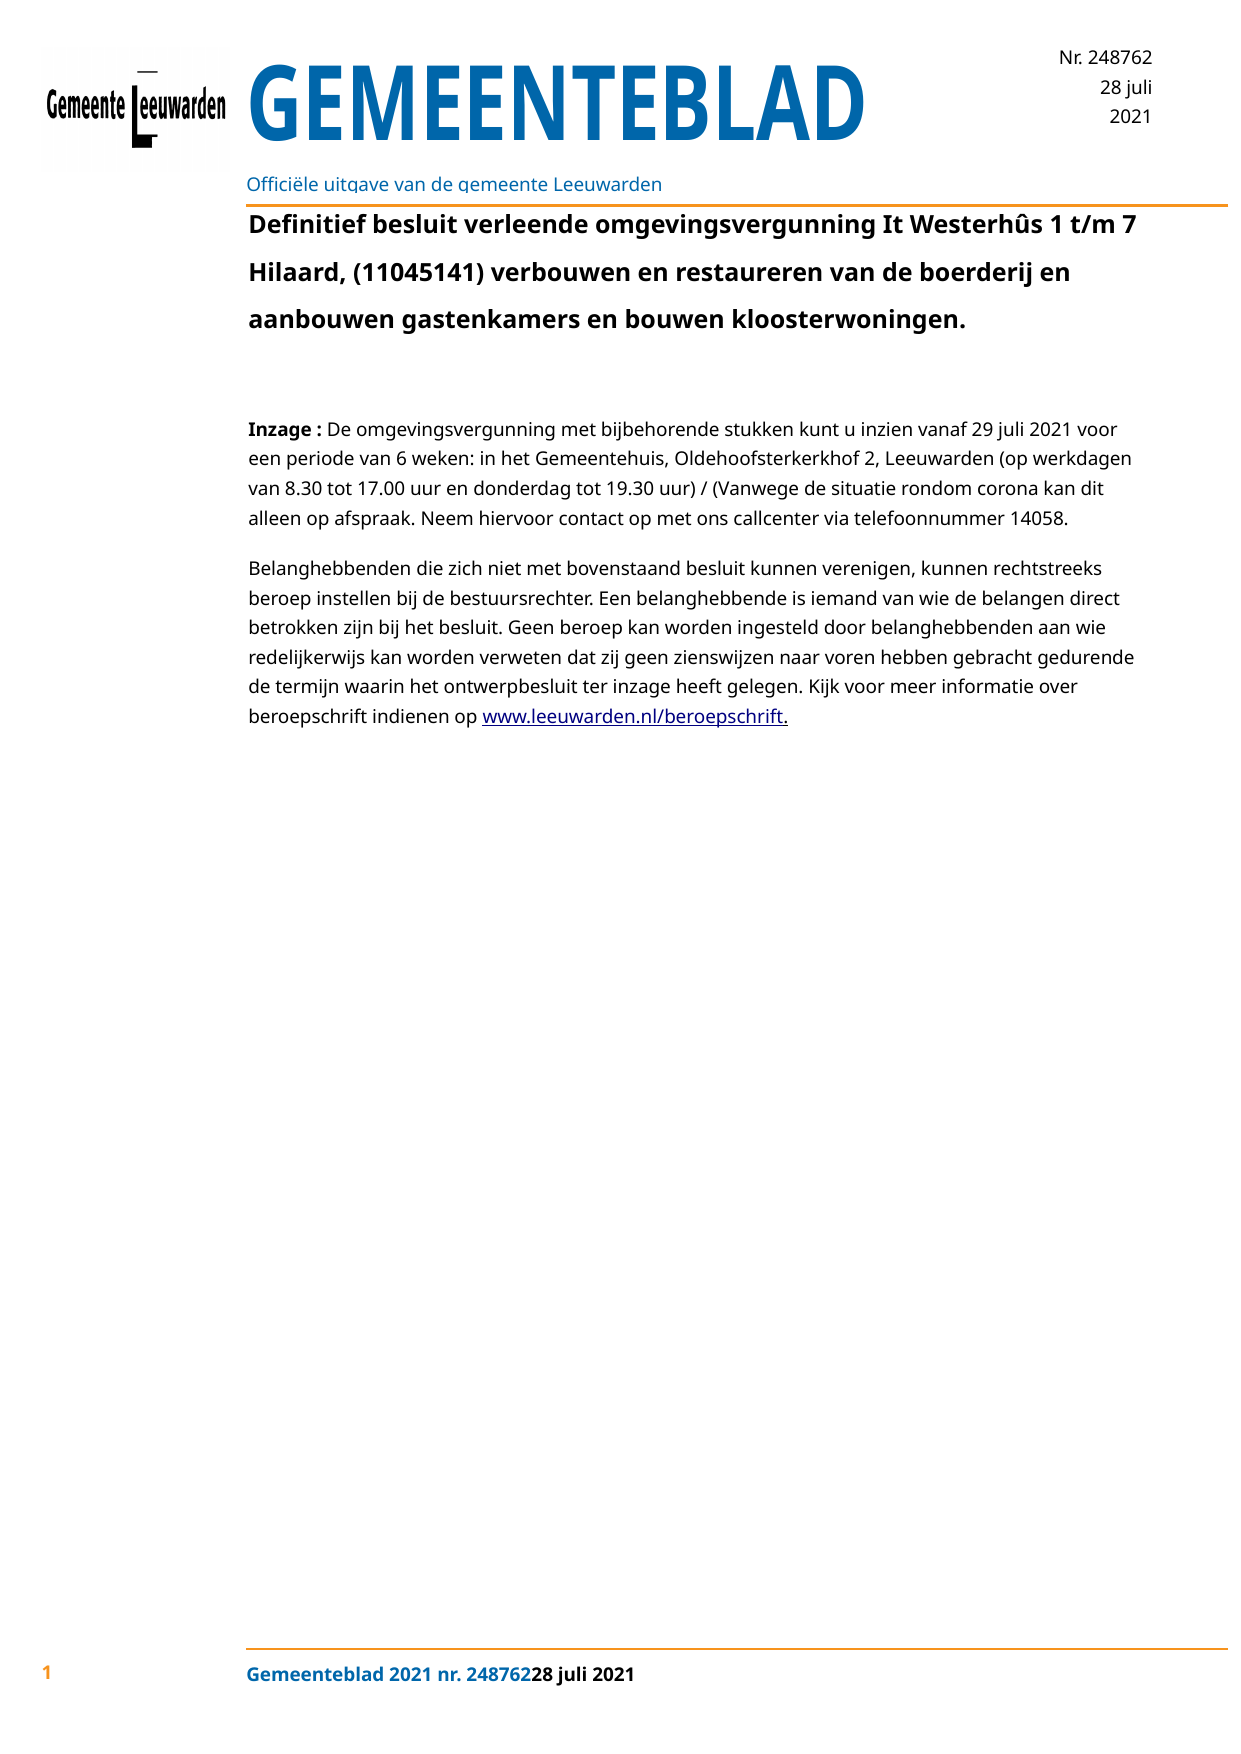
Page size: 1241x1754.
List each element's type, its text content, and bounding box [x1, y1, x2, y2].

text Definitief besluit verleende omgevingsvergunning It Westerhûs 1 t/m 7 Hilaard, (11045141) verbouwen en restaureren van de boerderij en aanbouwen gastenkamers en bouwen kloosterwoningen. [248, 207, 1152, 336]
picture [41, 47, 231, 172]
text Belanghebbenden die zich niet met bovenstaand besluit kunnen verenigen, kunnen rechtstreeks beroep instellen bij de bestuursrechter. Een belanghebbende is iemand van wie de belangen direct betrokken zijn bij het besluit. Geen beroep kan worden ingesteld door belanghebbenden aan wie redelijkerwijs kan worden verweten dat zij geen zienswijzen naar voren hebben gebracht gedurende de termijn waarin het ontwerpbesluit ter inzage heeft gelegen. Kijk voor meer informatie over beroepschrift indienen op www.leeuwarden.nl/beroepschrift. [248, 555, 1152, 729]
text Inzage : De omgevingsvergunning met bijbehorende stukken kunt u inzien vanaf 29 juli 2021 voor een periode van 6 weken: in het Gemeentehuis, Oldehoofsterkerkhof 2, Leeuwarden (op werkdagen van 8.30 tot 17.00 uur en donderdag tot 19.30 uur) / (Vanwege de situatie rondom corona kan dit alleen op afspraak. Neem hiervoor contact op met ons callcenter via telefoonnummer 14058. [248, 416, 1152, 530]
